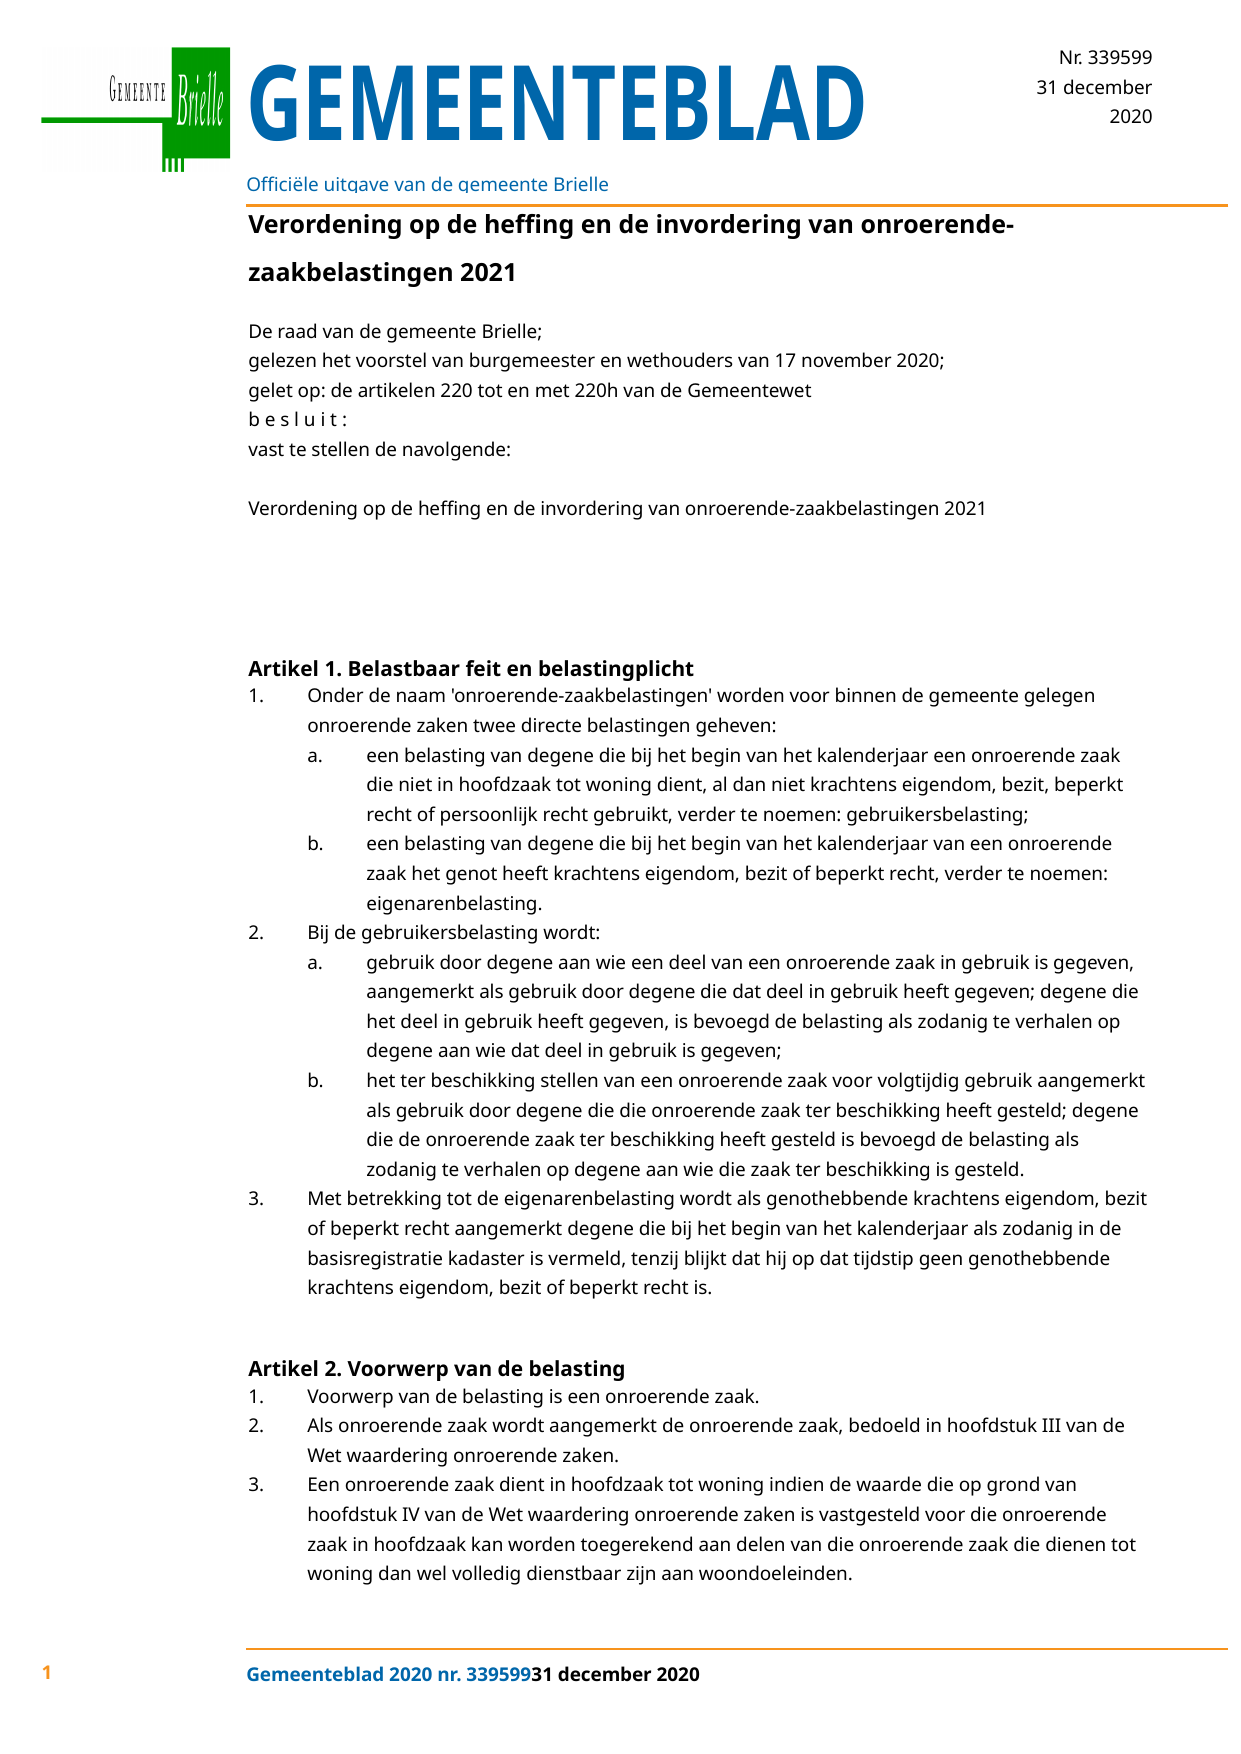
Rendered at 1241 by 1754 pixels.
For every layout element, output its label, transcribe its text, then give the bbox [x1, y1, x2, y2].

list het ter beschikking stellen van een onroerende zaak voor volgtijdig gebruik aangemerkt als gebruik door degene die die onroerende zaak ter beschikking heeft gesteld; degene die de onroerende zaak ter beschikking heeft gesteld is bevoegd de belasting als zodanig te verhalen op degene aan wie die zaak ter beschikking is gesteld. [307, 1067, 1152, 1182]
text gelet op: de artikelen 220 tot en met 220h van de Gemeentewet [248, 377, 1152, 403]
list Een onroerende zaak dient in hoofdzaak tot woning indien de waarde die op grond van hoofdstuk IV van de Wet waardering onroerende zaken is vastgesteld voor die onroerende zaak in hoofdzaak kan worden toegerekend aan delen van die onroerende zaak die dienen tot woning dan wel volledig dienstbaar zijn aan woondoeleinden. [248, 1472, 1152, 1586]
list een belasting van degene die bij het begin van het kalenderjaar van een onroerende zaak het genot heeft krachtens eigendom, bezit of beperkt recht, verder te noemen: eigenarenbelasting. [307, 831, 1152, 916]
list Bij de gebruikersbelasting wordt: [248, 919, 1152, 945]
text b e s l u i t : [248, 407, 1152, 432]
list een belasting van degene die bij het begin van het kalenderjaar een onroerende zaak die niet in hoofdzaak tot woning dient, al dan niet krachtens eigendom, bezit, beperkt recht of persoonlijk recht gebruikt, verder te noemen: gebruikersbelasting; [307, 742, 1152, 827]
list Voorwerp van de belasting is een onroerende zaak. [248, 1383, 1152, 1408]
list Als onroerende zaak wordt aangemerkt de onroerende zaak, bedoeld in hoofdstuk III van de Wet waardering onroerende zaken. [248, 1412, 1152, 1468]
text De raad van de gemeente Brielle; [248, 318, 1152, 344]
text Artikel 2. Voorwerp van de belasting [248, 1354, 1152, 1383]
text gelezen het voorstel van burgemeester en wethouders van 17 november 2020; [248, 347, 1152, 373]
text Artikel 1. Belastbaar feit en belastingplicht [248, 654, 1152, 683]
list Onder de naam 'onroerende-zaakbelastingen' worden voor binnen de gemeente gelegen onroerende zaken twee directe belastingen geheven: [248, 683, 1152, 738]
text Verordening op de heffing en de invordering van onroerende-zaakbelastingen 2021 [248, 495, 1152, 521]
text vast te stellen de navolgende: [248, 436, 1152, 462]
text Verordening op de heffing en de invordering van onroerende-zaakbelastingen 2021 [248, 207, 1152, 288]
list gebruik door degene aan wie een deel van een onroerende zaak in gebruik is gegeven, aangemerkt als gebruik door degene die dat deel in gebruik heeft gegeven; degene die het deel in gebruik heeft gegeven, is bevoegd de belasting als zodanig te verhalen op degene aan wie dat deel in gebruik is gegeven; [307, 949, 1152, 1063]
list Met betrekking tot de eigenarenbelasting wordt als genothebbende krachtens eigendom, bezit of beperkt recht aangemerkt degene die bij het begin van het kalenderjaar als zodanig in de basisregistratie kadaster is vermeld, tenzij blijkt dat hij op dat tijdstip geen genothebbende krachtens eigendom, bezit of beperkt recht is. [248, 1186, 1152, 1300]
picture [41, 47, 231, 172]
